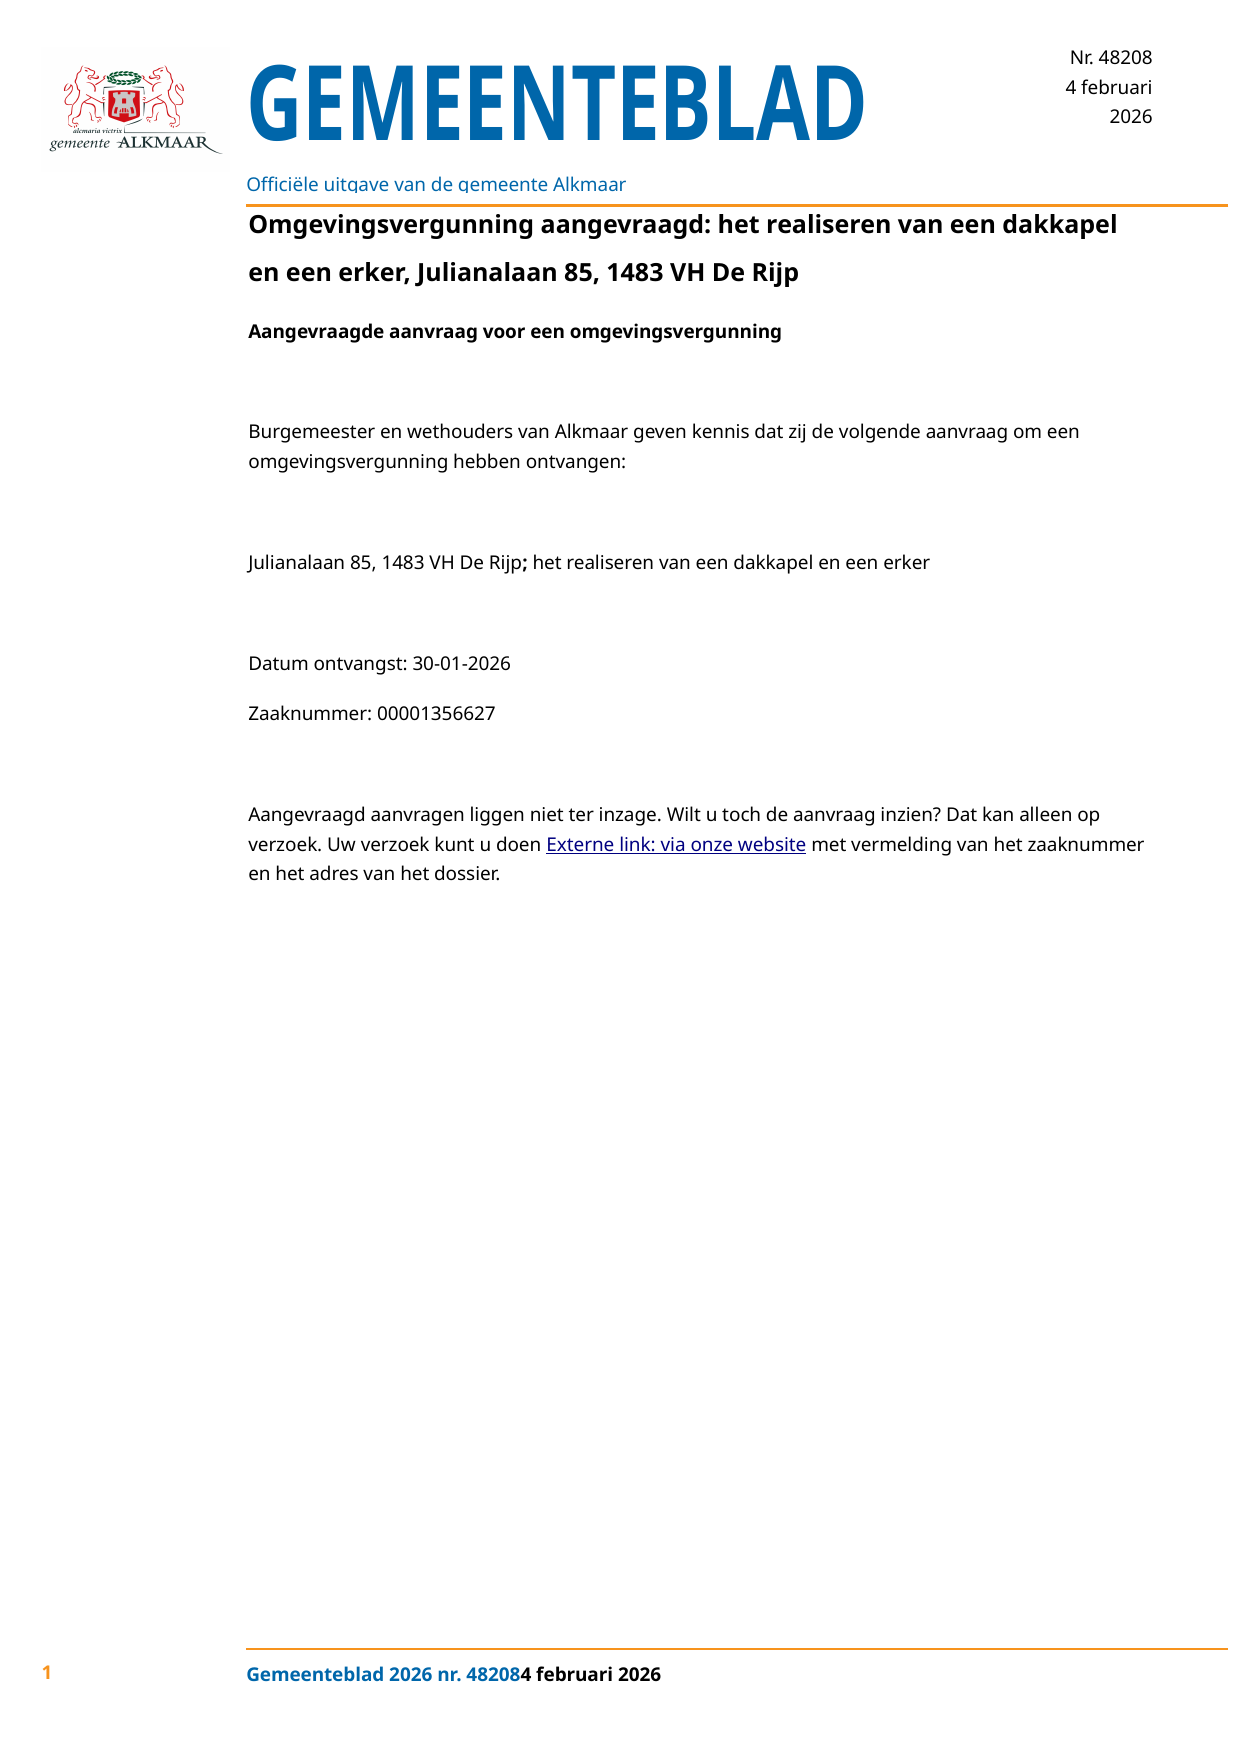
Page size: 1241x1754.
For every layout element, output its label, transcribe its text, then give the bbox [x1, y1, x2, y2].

text Aangevraagde aanvraag voor een omgevingsvergunning [248, 318, 1152, 344]
text Aangevraagd aanvragen liggen niet ter inzage. Wilt u toch de aanvraag inzien? Dat kan alleen op verzoek. Uw verzoek kunt u doen Externe link: via onze website met vermelding van het zaaknummer en het adres van het dossier. [248, 801, 1152, 886]
text Julianalaan 85, 1483 VH De Rijp; het realiseren van een dakkapel en een erker [248, 549, 1152, 575]
text Zaaknummer: 00001356627 [248, 700, 1152, 726]
picture [41, 47, 231, 172]
text Omgevingsvergunning aangevraagd: het realiseren van een dakkapel en een erker, Julianalaan 85, 1483 VH De Rijp [248, 207, 1152, 288]
text Datum ontvangst: 30-01-2026 [248, 650, 1152, 676]
text Burgemeester en wethouders van Alkmaar geven kennis dat zij de volgende aanvraag om een omgevingsvergunning hebben ontvangen: [248, 419, 1152, 474]
